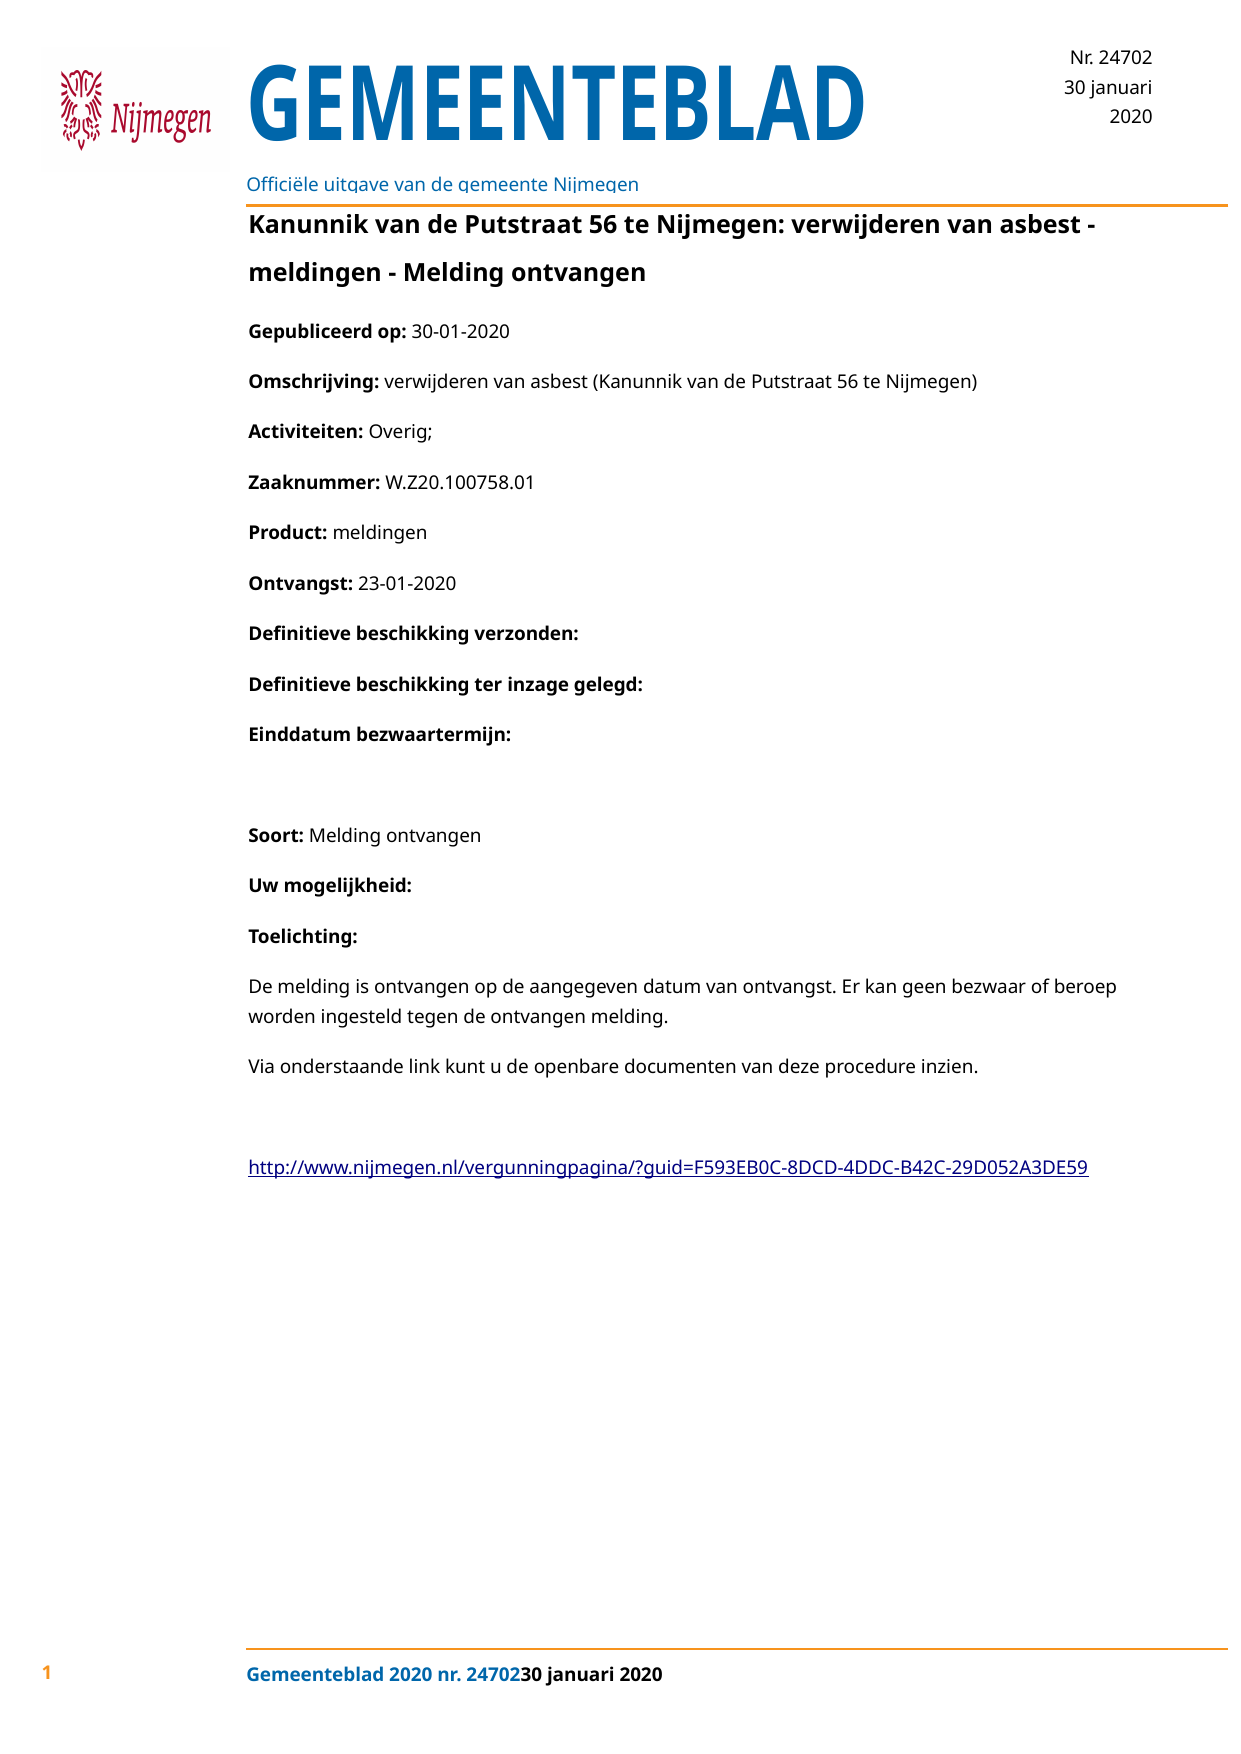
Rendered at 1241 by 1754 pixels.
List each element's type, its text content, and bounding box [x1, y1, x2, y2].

text Toelichting: [248, 923, 1152, 949]
text De melding is ontvangen op de aangegeven datum van ontvangst. Er kan geen bezwaar of beroep worden ingesteld tegen de ontvangen melding. [248, 973, 1152, 1029]
text Product: meldingen [248, 519, 1152, 545]
text Definitieve beschikking ter inzage gelegd: [248, 671, 1152, 697]
text Definitieve beschikking verzonden: [248, 620, 1152, 646]
text Einddatum bezwaartermijn: [248, 721, 1152, 747]
text Omschrijving: verwijderen van asbest (Kanunnik van de Putstraat 56 te Nijmegen) [248, 368, 1152, 394]
text Kanunnik van de Putstraat 56 te Nijmegen: verwijderen van asbest - meldingen - Melding ontvangen [248, 207, 1152, 288]
text Zaaknummer: W.Z20.100758.01 [248, 469, 1152, 495]
text Soort: Melding ontvangen [248, 822, 1152, 848]
text http://www.nijmegen.nl/vergunningpagina/?guid=F593EB0C-8DCD-4DDC-B42C-29D052A3DE59 [248, 1154, 1152, 1180]
text Activiteiten: Overig; [248, 419, 1152, 444]
picture [41, 47, 231, 172]
text Gepubliceerd op: 30-01-2020 [248, 318, 1152, 344]
text Via onderstaande link kunt u de openbare documenten van deze procedure inzien. [248, 1053, 1152, 1079]
text Uw mogelijkheid: [248, 872, 1152, 898]
text Ontvangst: 23-01-2020 [248, 570, 1152, 596]
